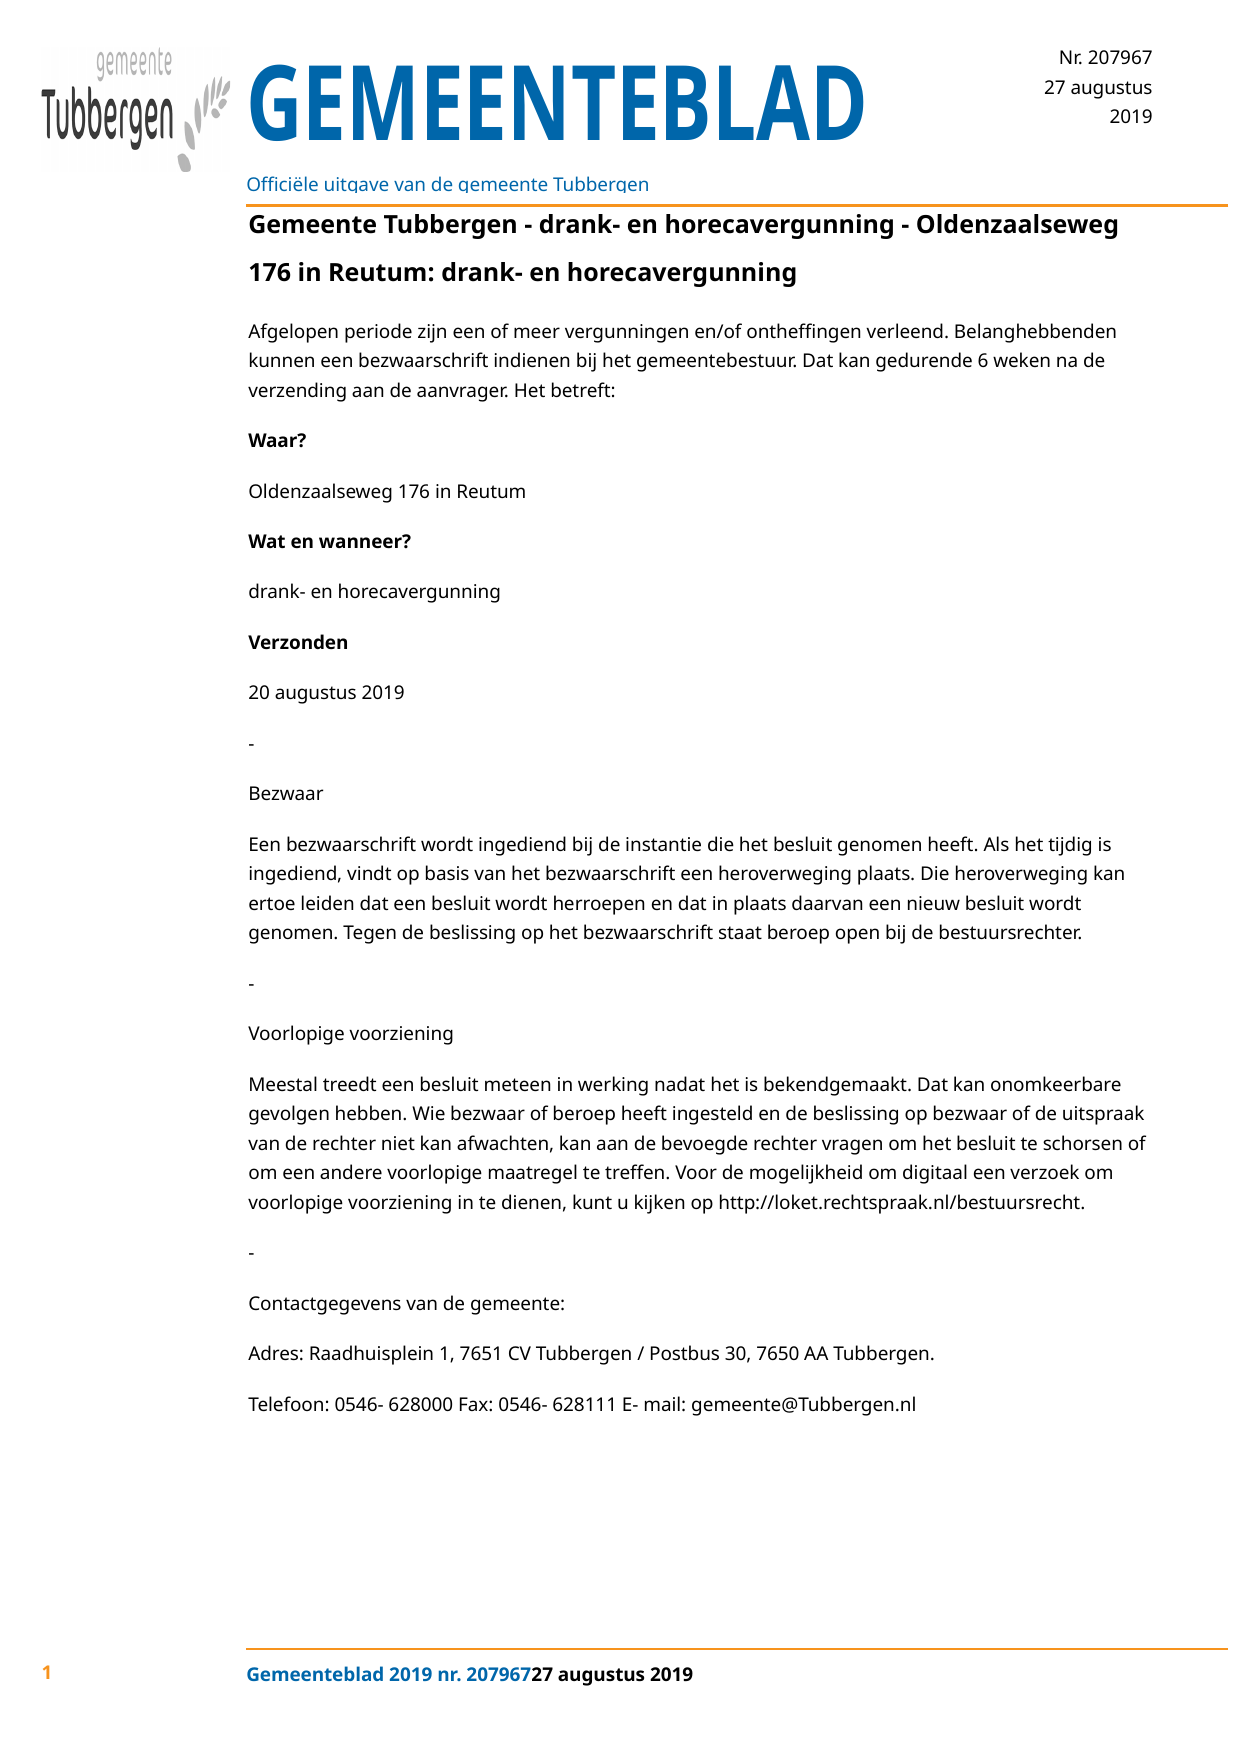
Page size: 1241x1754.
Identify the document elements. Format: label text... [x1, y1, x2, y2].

text 20 augustus 2019 [248, 679, 1152, 705]
text Wat en wanneer? [248, 528, 1152, 554]
text Adres: Raadhuisplein 1, 7651 CV Tubbergen / Postbus 30, 7650 AA Tubbergen. [248, 1340, 1152, 1366]
text - [248, 730, 1152, 756]
text - [248, 1239, 1152, 1265]
text Afgelopen periode zijn een of meer vergunningen en/of ontheffingen verleend. Belanghebbenden kunnen een bezwaarschrift indienen bij het gemeentebestuur. Dat kan gedurende 6 weken na de verzending aan de aanvrager. Het betreft: [248, 318, 1152, 403]
text Gemeente Tubbergen - drank- en horecavergunning - Oldenzaalseweg 176 in Reutum: drank- en horecavergunning [248, 207, 1152, 288]
text Een bezwaarschrift wordt ingediend bij de instantie die het besluit genomen heeft. Als het tijdig is ingediend, vindt op basis van het bezwaarschrift een heroverweging plaats. Die heroverweging kan ertoe leiden dat een besluit wordt herroepen en dat in plaats daarvan een nieuw besluit wordt genomen. Tegen de beslissing op het bezwaarschrift staat beroep open bij de bestuursrechter. [248, 831, 1152, 945]
text Waar? [248, 427, 1152, 453]
text Contactgegevens van de gemeente: [248, 1290, 1152, 1316]
picture [41, 47, 231, 172]
text - [248, 970, 1152, 996]
text Verzonden [248, 629, 1152, 655]
text Telefoon: 0546- 628000 Fax: 0546- 628111 E- mail: gemeente@Tubbergen.nl [248, 1391, 1152, 1417]
text Bezwaar [248, 780, 1152, 806]
text Meestal treedt een besluit meteen in werking nadat het is bekendgemaakt. Dat kan onomkeerbare gevolgen hebben. Wie bezwaar of beroep heeft ingesteld en de beslissing op bezwaar of de uitspraak van de rechter niet kan afwachten, kan aan de bevoegde rechter vragen om het besluit te schorsen of om een andere voorlopige maatregel te treffen. Voor de mogelijkheid om digitaal een verzoek om voorlopige voorziening in te dienen, kunt u kijken op http://loket.rechtspraak.nl/bestuursrecht. [248, 1071, 1152, 1215]
text Oldenzaalseweg 176 in Reutum [248, 478, 1152, 504]
text Voorlopige voorziening [248, 1020, 1152, 1046]
text drank- en horecavergunning [248, 579, 1152, 604]
